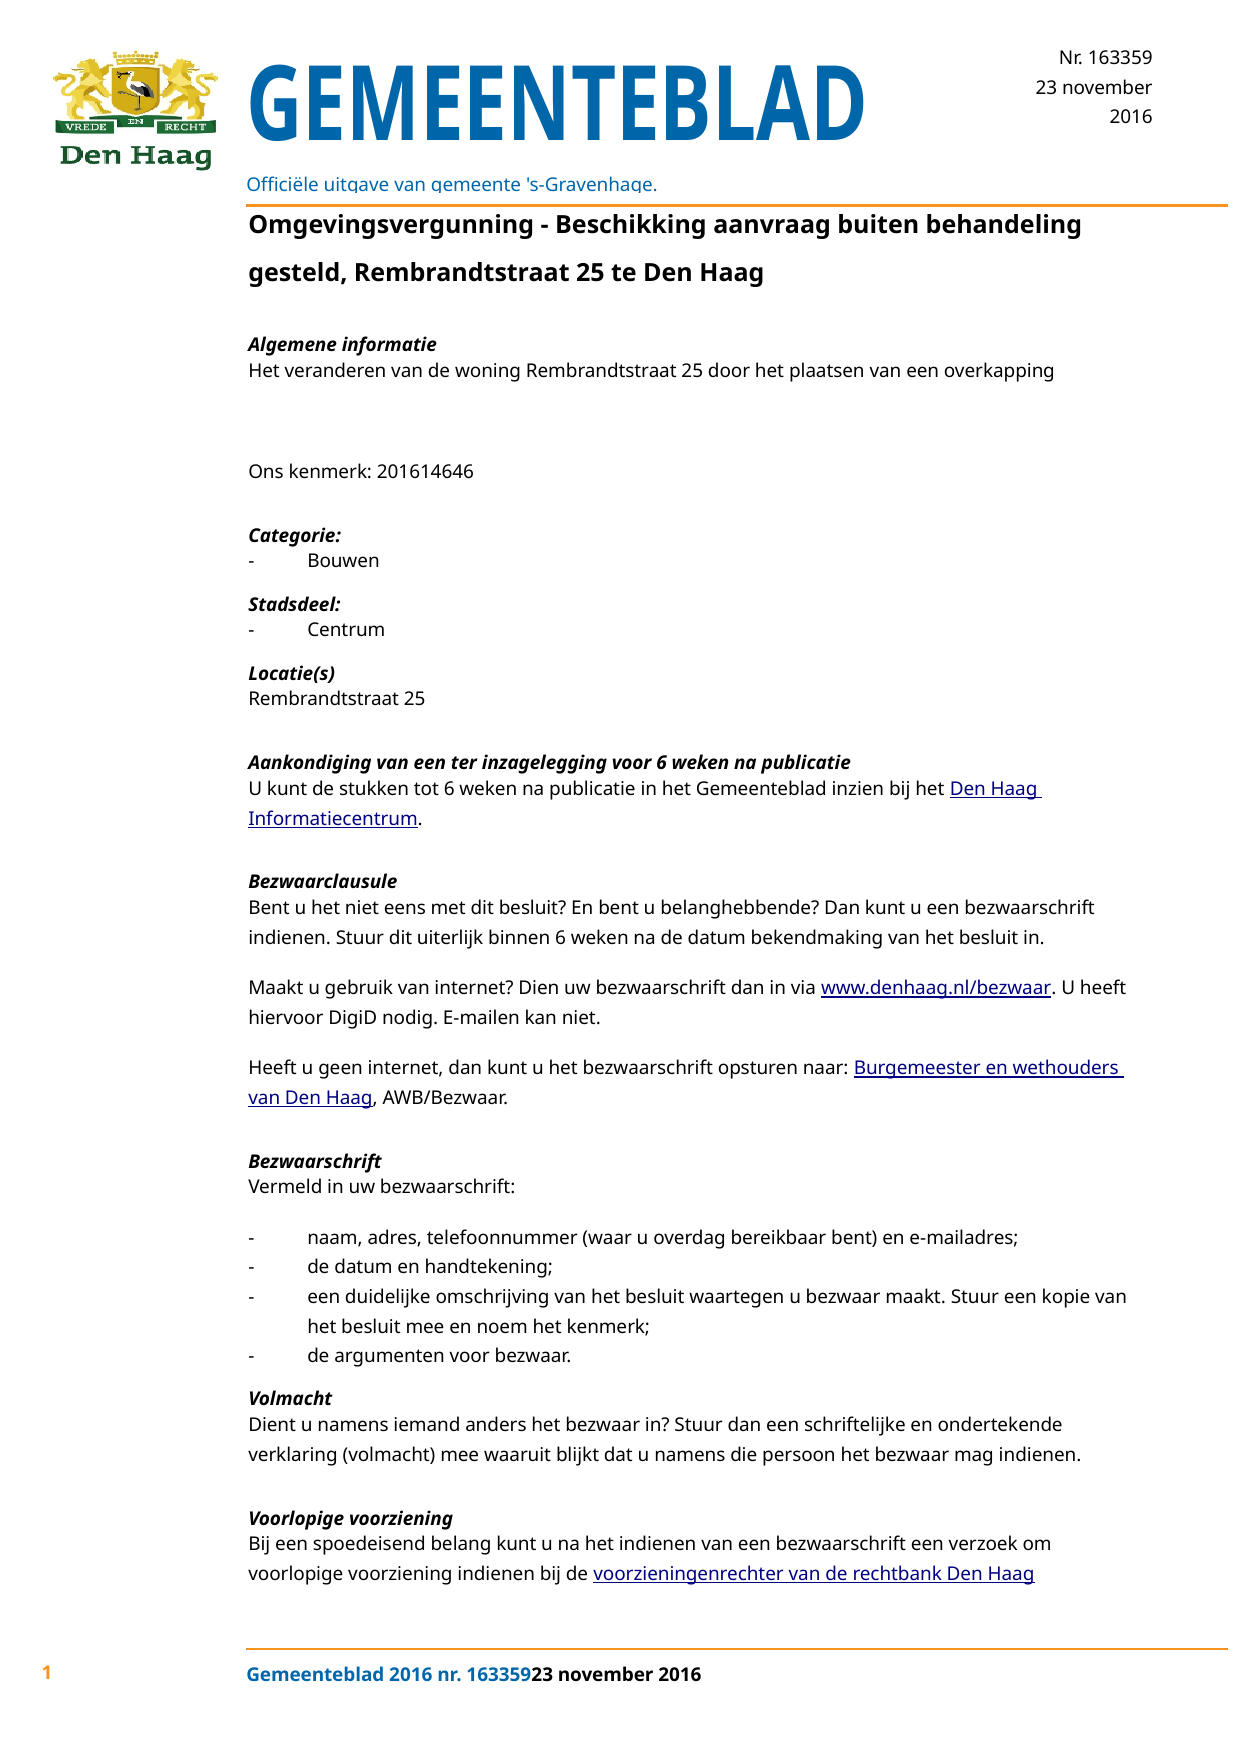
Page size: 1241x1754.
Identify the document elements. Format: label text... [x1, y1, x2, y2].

text Locatie(s) [248, 660, 1152, 685]
text Het veranderen van de woning Rembrandtstraat 25 door het plaatsen van een overkapping [248, 357, 1152, 383]
list de argumenten voor bezwaar. [248, 1342, 1152, 1368]
text Heeft u geen internet, dan kunt u het bezwaarschrift opsturen naar: Burgemeester en wethouders van Den Haag, AWB/Bezwaar. [248, 1054, 1152, 1110]
text Maakt u gebruik van internet? Dien uw bezwaarschrift dan in via www.denhaag.nl/bezwaar. U heeft hiervoor DigiD nodig. E-mailen kan niet. [248, 974, 1152, 1030]
text Bezwaarclausule [248, 869, 1152, 894]
text Bij een spoedeisend belang kunt u na het indienen van een bezwaarschrift een verzoek om voorlopige voorziening indienen bij de voorzieningenrechter van de rechtbank Den Haag [248, 1531, 1152, 1586]
text Stadsdeel: [248, 591, 1152, 617]
text Voorlopige voorziening [248, 1505, 1152, 1531]
list Centrum [248, 617, 1152, 642]
text Omgevingsvergunning - Beschikking aanvraag buiten behandeling gesteld, Rembrandtstraat 25 te Den Haag [248, 207, 1152, 288]
text Categorie: [248, 522, 1152, 548]
text Bent u het niet eens met dit besluit? En bent u belanghebbende? Dan kunt u een bezwaarschrift indienen. Stuur dit uiterlijk binnen 6 weken na de datum bekendmaking van het besluit in. [248, 894, 1152, 950]
list een duidelijke omschrijving van het besluit waartegen u bezwaar maakt. Stuur een kopie van het besluit mee en noem het kenmerk; [248, 1283, 1152, 1338]
list Bouwen [248, 548, 1152, 573]
text Dient u namens iemand anders het bezwaar in? Stuur dan een schriftelijke en ondertekende verklaring (volmacht) mee waaruit blijkt dat u namens die persoon het bezwaar mag indienen. [248, 1411, 1152, 1467]
list de datum en handtekening; [248, 1254, 1152, 1279]
text Aankondiging van een ter inzagelegging voor 6 weken na publicatie [248, 749, 1152, 775]
list naam, adres, telefoonnummer (waar u overdag bereikbaar bent) en e-mailadres; [248, 1224, 1152, 1250]
picture [41, 47, 231, 172]
text Algemene informatie [248, 331, 1152, 357]
text Vermeld in uw bezwaarschrift: [248, 1174, 1152, 1199]
text Volmacht [248, 1386, 1152, 1411]
text Ons kenmerk: 201614646 [248, 458, 1152, 484]
text U kunt de stukken tot 6 weken na publicatie in het Gemeenteblad inzien bij het Den Haag Informatiecentrum. [248, 775, 1152, 830]
text Bezwaarschrift [248, 1148, 1152, 1174]
text Rembrandtstraat 25 [248, 685, 1152, 711]
